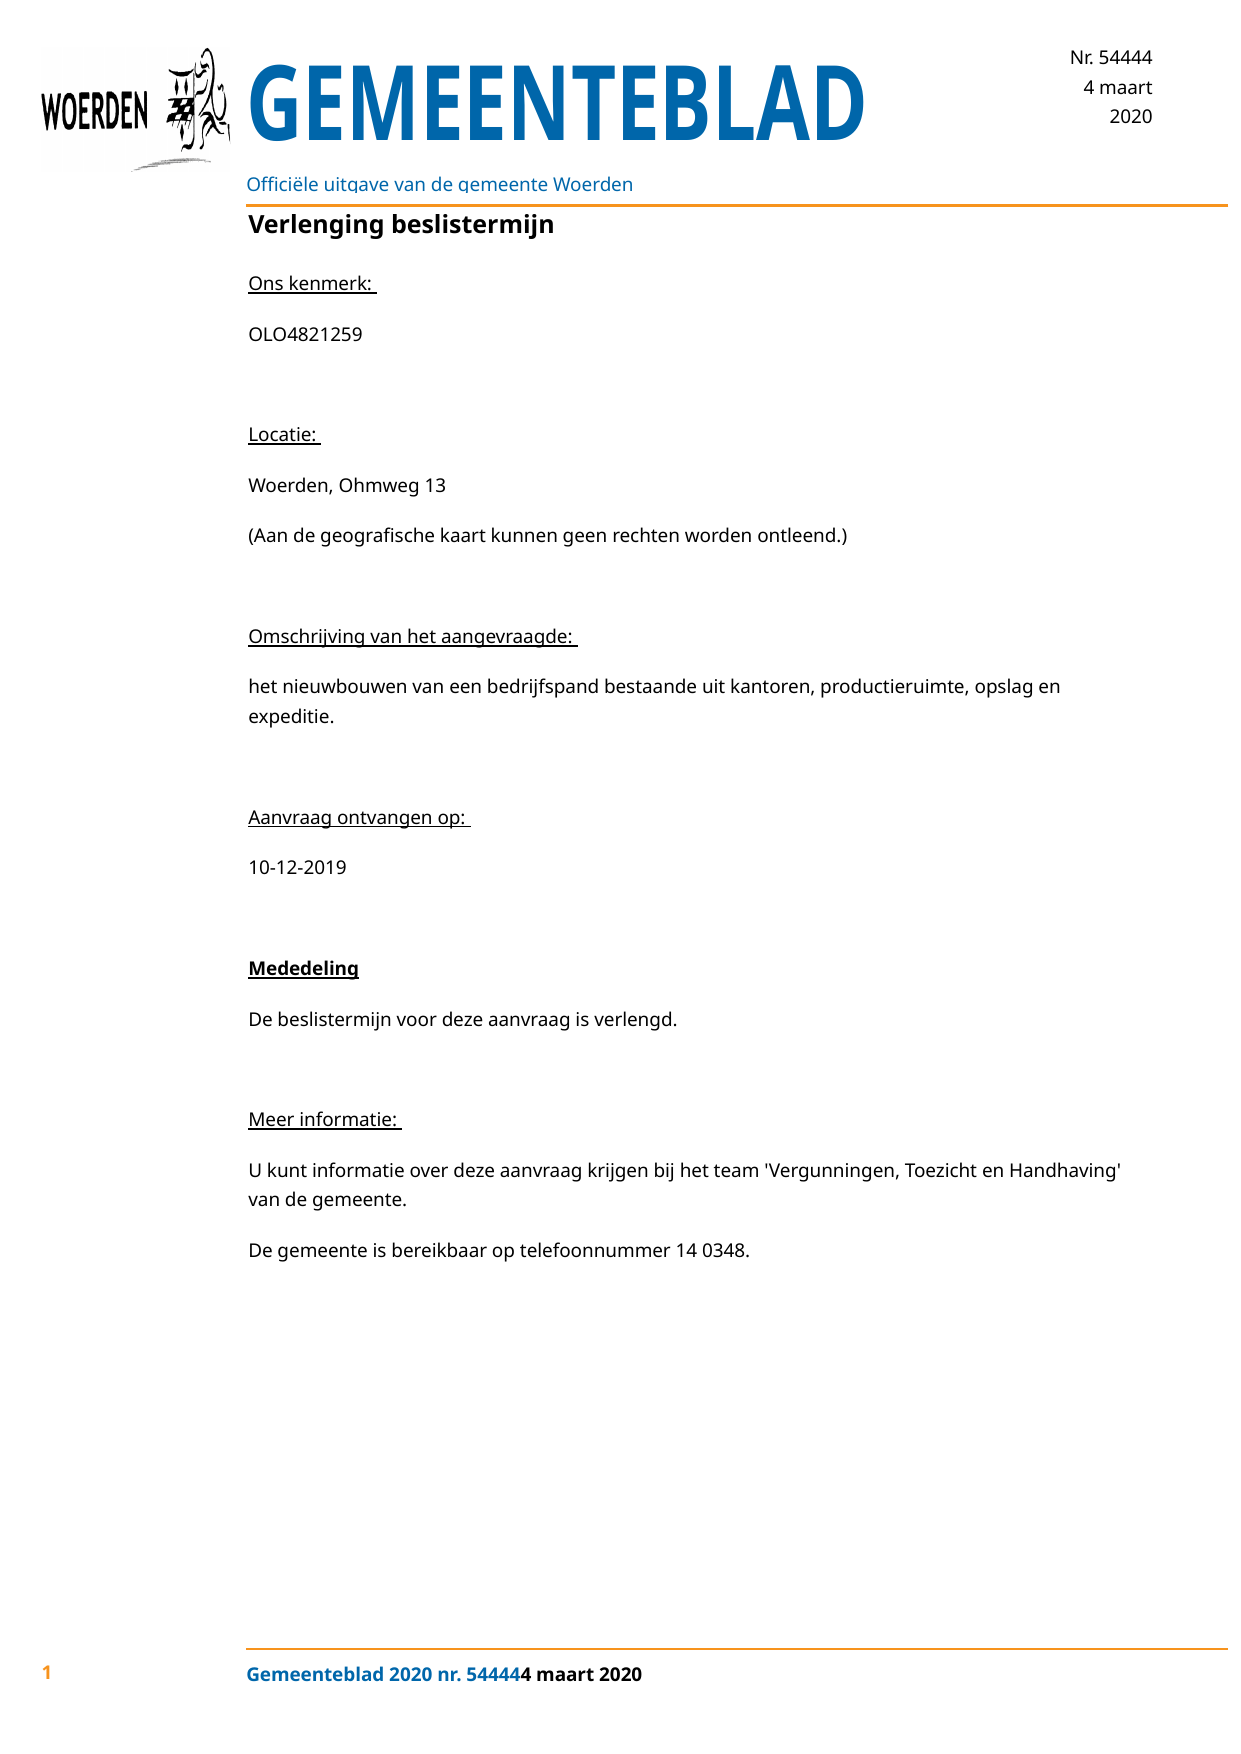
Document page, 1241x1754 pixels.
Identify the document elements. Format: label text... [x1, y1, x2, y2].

text Woerden, Ohmweg 13 [248, 472, 1152, 498]
text De gemeente is bereikbaar op telefoonnummer 14 0348. [248, 1237, 1152, 1263]
text het nieuwbouwen van een bedrijfspand bestaande uit kantoren, productieruimte, opslag en expeditie. [248, 674, 1152, 729]
text 10-12-2019 [248, 854, 1152, 880]
picture [41, 47, 231, 172]
text OLO4821259 [248, 321, 1152, 346]
text U kunt informatie over deze aanvraag krijgen bij het team 'Vergunningen, Toezicht en Handhaving' van de gemeente. [248, 1157, 1152, 1212]
text Omschrijving van het aangevraagde: [248, 623, 1152, 649]
text Ons kenmerk: [248, 270, 1152, 296]
text Aanvraag ontvangen op: [248, 804, 1152, 830]
text (Aan de geografische kaart kunnen geen rechten worden ontleend.) [248, 522, 1152, 548]
text Meer informatie: [248, 1107, 1152, 1132]
text Locatie: [248, 422, 1152, 447]
text Verlenging beslistermijn [248, 207, 1152, 241]
text De beslistermijn voor deze aanvraag is verlengd. [248, 1006, 1152, 1031]
text Mededeling [248, 955, 1152, 981]
